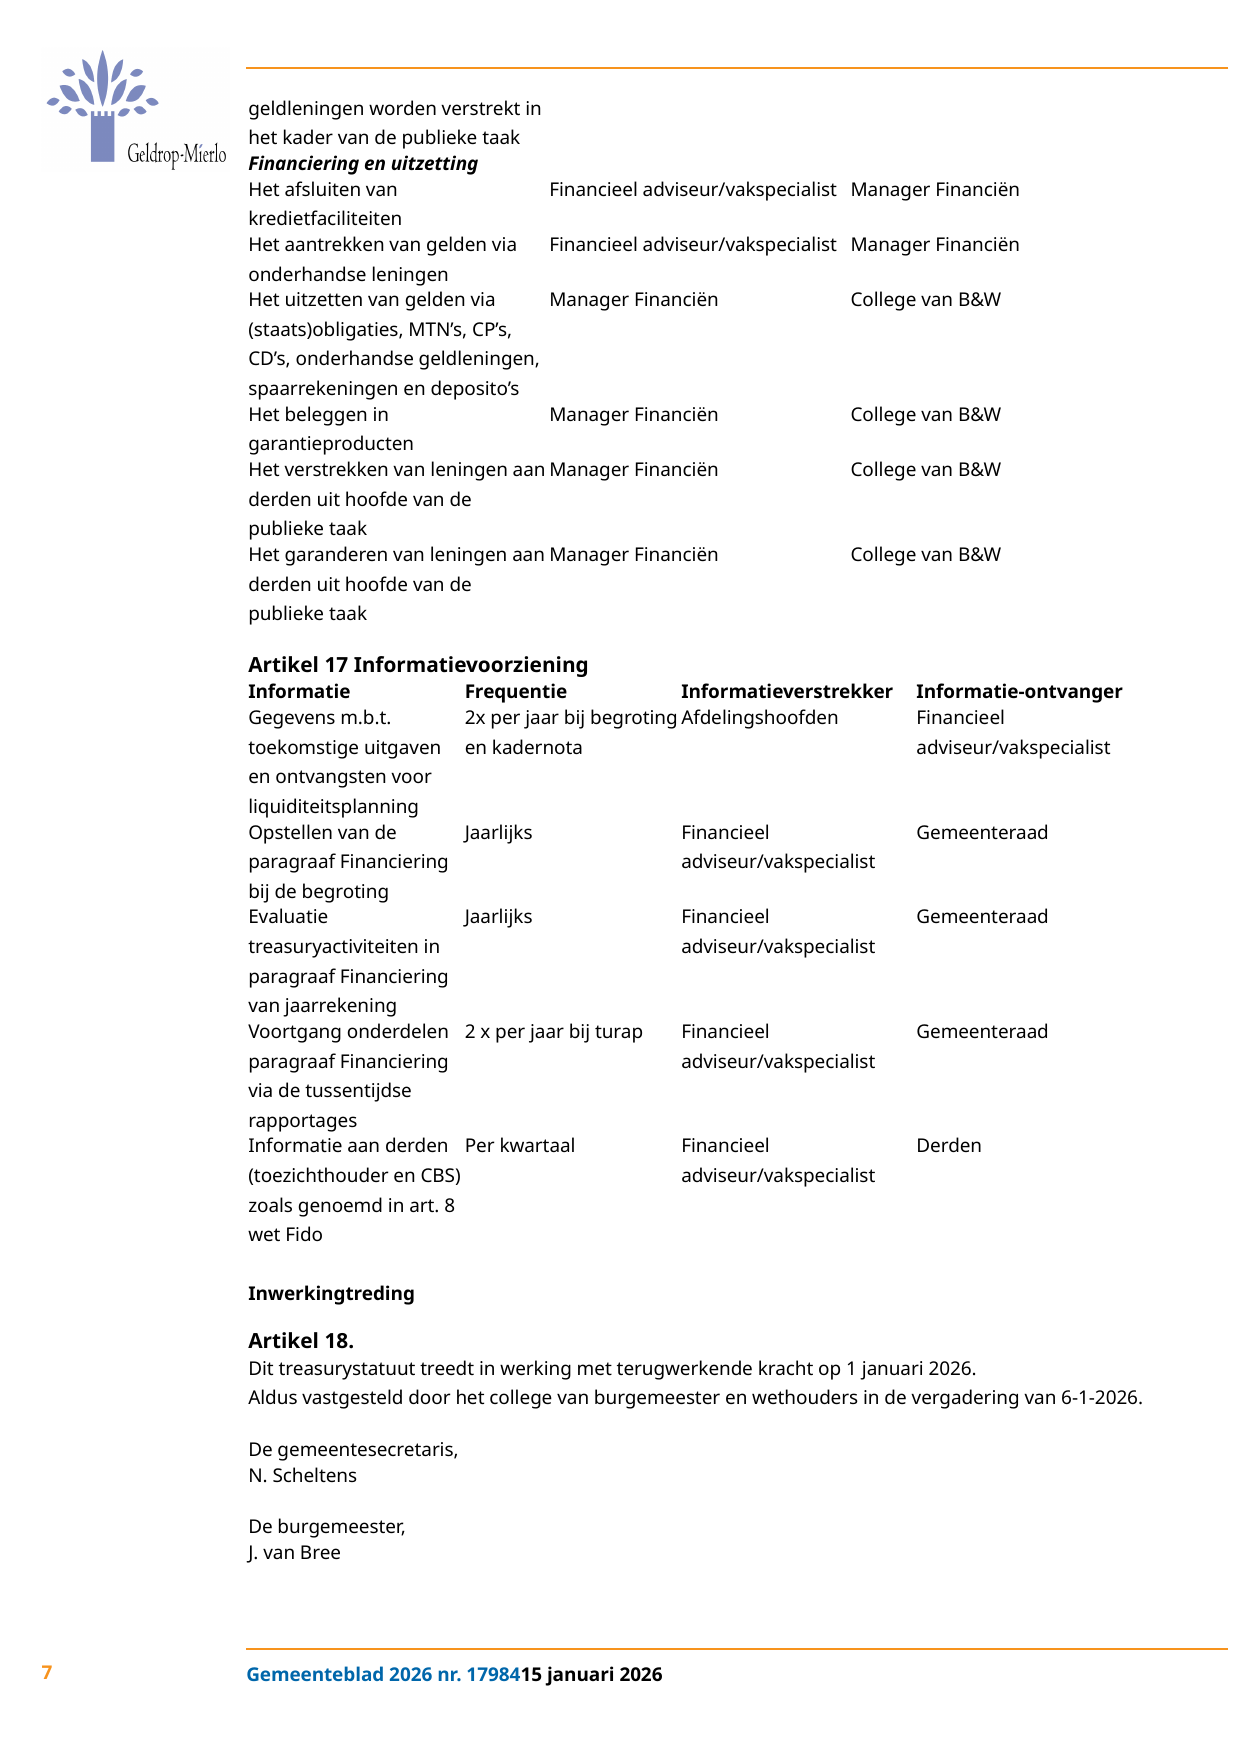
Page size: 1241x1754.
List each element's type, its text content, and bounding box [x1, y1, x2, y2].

table_cell College van B&W [850, 286, 1152, 401]
table_cell [549, 95, 850, 150]
table_cell Gemeenteraad [916, 1018, 1152, 1133]
table_cell Financieel adviseur/vakspecialist [681, 1018, 916, 1133]
text Inwerkingtreding [248, 1280, 1152, 1306]
table_header Frequentie [465, 679, 681, 704]
table_cell Gemeenteraad [916, 819, 1152, 904]
table_cell Financiering en uitzetting [248, 150, 549, 176]
table_cell Evaluatie treasuryactiviteiten in paragraaf Financiering van jaarrekening [248, 904, 464, 1018]
table_cell [850, 95, 1152, 150]
table_cell Manager Financiën [850, 231, 1152, 286]
table_header Informatie-ontvanger [916, 679, 1152, 704]
table_header Informatie [248, 679, 464, 704]
table_cell 2 x per jaar bij turap [465, 1018, 681, 1133]
text N. Scheltens [248, 1462, 1152, 1487]
table_cell College van B&W [850, 401, 1152, 456]
table_cell 2x per jaar bij begroting en kadernota [465, 704, 681, 819]
table_cell [549, 150, 850, 176]
table_cell Het uitzetten van gelden via (staats)obligaties, MTN’s, CP’s, CD’s, onderhandse geldleningen, spaarrekeningen en deposito’s [248, 286, 549, 401]
table_cell Het garanderen van leningen aan derden uit hoofde van de publieke taak [248, 541, 549, 626]
table_cell [850, 150, 1152, 176]
text De burgemeester, [248, 1513, 1152, 1539]
table_cell Derden [916, 1133, 1152, 1247]
table_cell Het afsluiten van kredietfaciliteiten [248, 176, 549, 231]
table_cell Manager Financiën [549, 456, 850, 541]
table_cell Het beleggen in garantieproducten [248, 401, 549, 456]
table_cell Voortgang onderdelen paragraaf Financiering via de tussentijdse rapportages [248, 1018, 464, 1133]
table_cell College van B&W [850, 541, 1152, 626]
text Artikel 17 Informatievoorziening [248, 650, 1152, 678]
table_cell Afdelingshoofden [681, 704, 916, 819]
table_cell Informatie aan derden (toezichthouder en CBS) zoals genoemd in art. 8 wet Fido [248, 1133, 464, 1247]
text Dit treasurystatuut treedt in werking met terugwerkende kracht op 1 januari 2026. [248, 1355, 1152, 1381]
table_cell Manager Financiën [549, 286, 850, 401]
table_cell Financieel adviseur/vakspecialist [681, 1133, 916, 1247]
table_cell Financieel adviseur/vakspecialist [916, 704, 1152, 819]
table_cell geldleningen worden verstrekt in het kader van de publieke taak [248, 95, 549, 150]
table_cell Opstellen van de paragraaf Financiering bij de begroting [248, 819, 464, 904]
table_cell Jaarlijks [465, 819, 681, 904]
table_cell Financieel adviseur/vakspecialist [681, 904, 916, 1018]
text J. van Bree [248, 1539, 1152, 1565]
table_cell Gegevens m.b.t. toekomstige uitgaven en ontvangsten voor liquiditeitsplanning [248, 704, 464, 819]
picture [41, 47, 231, 172]
text Artikel 18. [248, 1327, 1152, 1355]
table_cell Per kwartaal [465, 1133, 681, 1247]
text Aldus vastgesteld door het college van burgemeester en wethouders in de vergadering van 6-1-2026. [248, 1384, 1152, 1410]
text De gemeentesecretaris, [248, 1436, 1152, 1462]
table_cell Financieel adviseur/vakspecialist [549, 231, 850, 286]
table_cell Financieel adviseur/vakspecialist [549, 176, 850, 231]
table_cell Gemeenteraad [916, 904, 1152, 1018]
table_cell Manager Financiën [549, 541, 850, 626]
table_cell Manager Financiën [850, 176, 1152, 231]
table_cell Manager Financiën [549, 401, 850, 456]
table_cell Het aantrekken van gelden via onderhandse leningen [248, 231, 549, 286]
table_cell Het verstrekken van leningen aan derden uit hoofde van de publieke taak [248, 456, 549, 541]
table_cell College van B&W [850, 456, 1152, 541]
table_header Informatieverstrekker [681, 679, 916, 704]
table_cell Jaarlijks [465, 904, 681, 1018]
table_cell Financieel adviseur/vakspecialist [681, 819, 916, 904]
